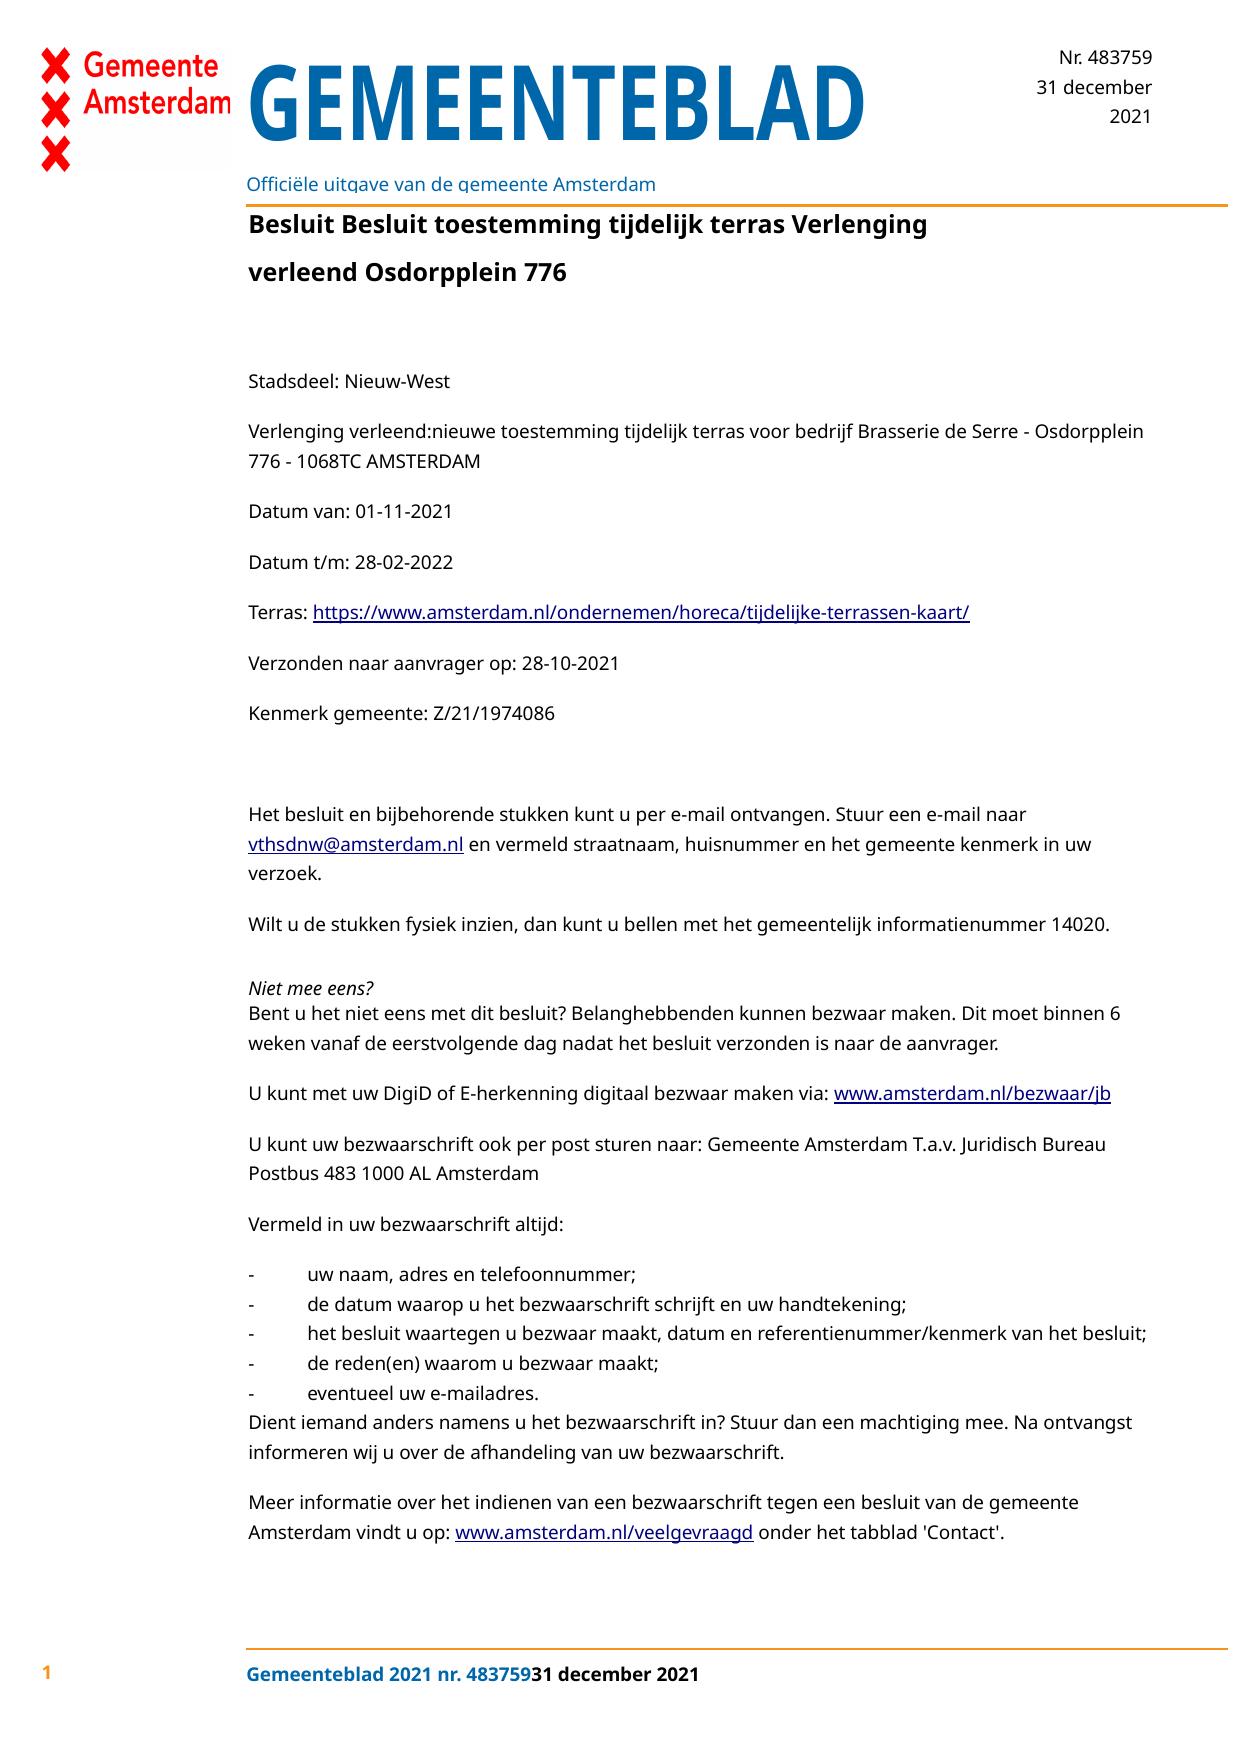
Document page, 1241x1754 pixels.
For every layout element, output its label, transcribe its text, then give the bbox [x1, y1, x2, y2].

text Besluit Besluit toestemming tijdelijk terras Verlenging verleend Osdorpplein 776 [248, 207, 1152, 288]
list de datum waarop u het bezwaarschrift schrijft en uw handtekening; [248, 1291, 1152, 1317]
list eventueel uw e-mailadres. [248, 1380, 1152, 1405]
text Terras: https://www.amsterdam.nl/ondernemen/horeca/tijdelijke-terrassen-kaart/ [248, 599, 1152, 625]
text U kunt uw bezwaarschrift ook per post sturen naar: Gemeente Amsterdam T.a.v. Juridisch Bureau Postbus 483 1000 AL Amsterdam [248, 1131, 1152, 1186]
list uw naam, adres en telefoonnummer; [248, 1261, 1152, 1287]
text U kunt met uw DigiD of E-herkenning digitaal bezwaar maken via: www.amsterdam.nl/bezwaar/jb [248, 1081, 1152, 1106]
text Datum van: 01-11-2021 [248, 499, 1152, 524]
text Niet mee eens? [248, 975, 1152, 1001]
picture [41, 47, 231, 172]
text Meer informatie over het indienen van een bezwaarschrift tegen een besluit van de gemeente Amsterdam vindt u op: www.amsterdam.nl/veelgevraagd onder het tabblad 'Contact'. [248, 1489, 1152, 1544]
text Het besluit en bijbehorende stukken kunt u per e-mail ontvangen. Stuur een e-mail naar vthsdnw@amsterdam.nl en vermeld straatnaam, huisnummer en het gemeente kenmerk in uw verzoek. [248, 801, 1152, 886]
text Verzonden naar aanvrager op: 28-10-2021 [248, 650, 1152, 676]
text Wilt u de stukken fysiek inzien, dan kunt u bellen met het gemeentelijk informatienummer 14020. [248, 911, 1152, 937]
list de reden(en) waarom u bezwaar maakt; [248, 1350, 1152, 1376]
list het besluit waartegen u bezwaar maakt, datum en referentienummer/kenmerk van het besluit; [248, 1321, 1152, 1346]
text Bent u het niet eens met dit besluit? Belanghebbenden kunnen bezwaar maken. Dit moet binnen 6 weken vanaf de eerstvolgende dag nadat het besluit verzonden is naar de aanvrager. [248, 1001, 1152, 1056]
text Dient iemand anders namens u het bezwaarschrift in? Stuur dan een machtiging mee. Na ontvangst informeren wij u over de afhandeling van uw bezwaarschrift. [248, 1409, 1152, 1464]
text Verlenging verleend:nieuwe toestemming tijdelijk terras voor bedrijf Brasserie de Serre - Osdorpplein 776 - 1068TC AMSTERDAM [248, 419, 1152, 474]
text Datum t/m: 28-02-2022 [248, 549, 1152, 575]
text Stadsdeel: Nieuw-West [248, 368, 1152, 394]
text Kenmerk gemeente: Z/21/1974086 [248, 700, 1152, 726]
text Vermeld in uw bezwaarschrift altijd: [248, 1211, 1152, 1237]
